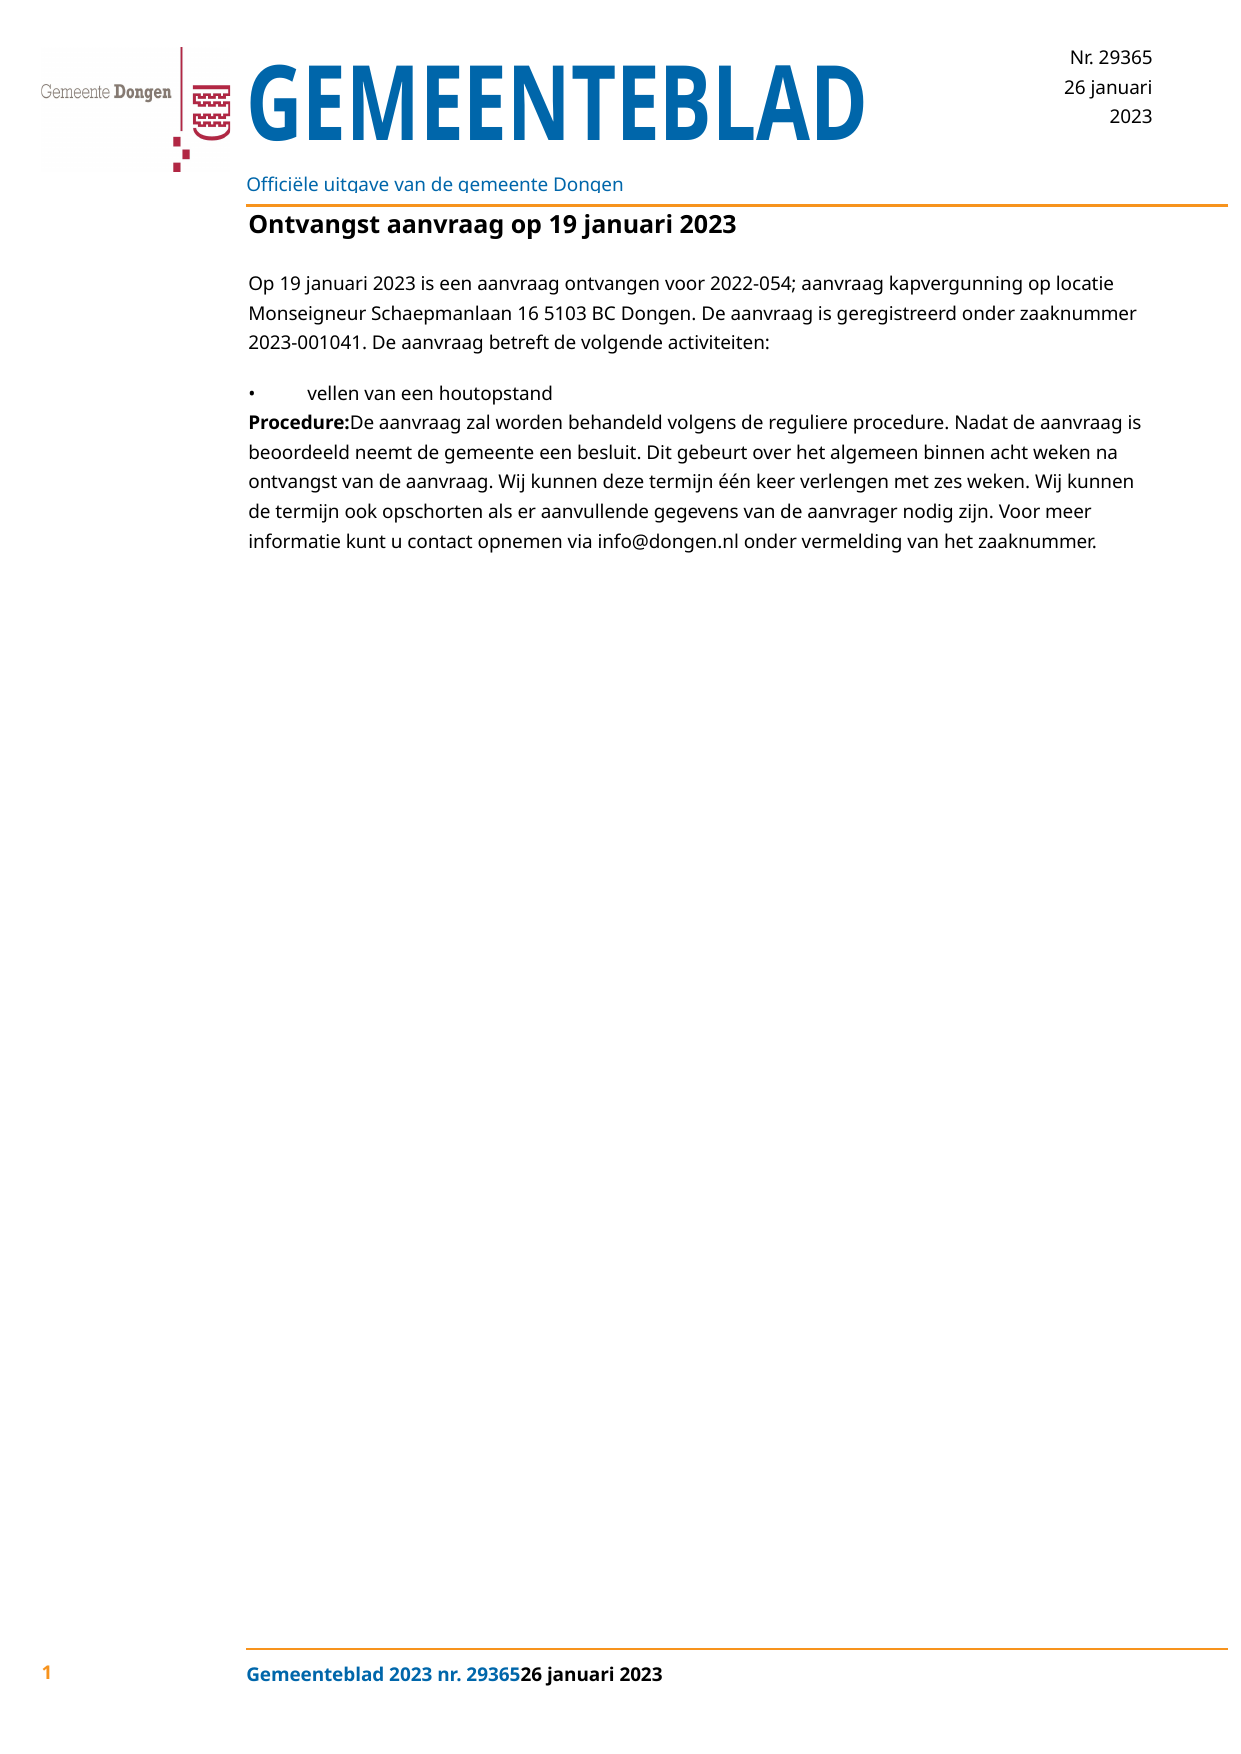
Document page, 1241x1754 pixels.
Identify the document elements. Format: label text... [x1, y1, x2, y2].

text Procedure:De aanvraag zal worden behandeld volgens de reguliere procedure. Nadat de aanvraag is beoordeeld neemt de gemeente een besluit. Dit gebeurt over het algemeen binnen acht weken na ontvangst van de aanvraag. Wij kunnen deze termijn één keer verlengen met zes weken. Wij kunnen de termijn ook opschorten als er aanvullende gegevens van de aanvrager nodig zijn. Voor meer informatie kunt u contact opnemen via info@dongen.nl onder vermelding van het zaaknummer. [248, 409, 1152, 553]
text Op 19 januari 2023 is een aanvraag ontvangen voor 2022-054; aanvraag kapvergunning op locatie Monseigneur Schaepmanlaan 16 5103 BC Dongen. De aanvraag is geregistreerd onder zaaknummer 2023-001041. De aanvraag betreft de volgende activiteiten: [248, 270, 1152, 355]
picture [41, 47, 231, 172]
list vellen van een houtopstand [248, 380, 1152, 406]
text Ontvangst aanvraag op 19 januari 2023 [248, 207, 1152, 241]
